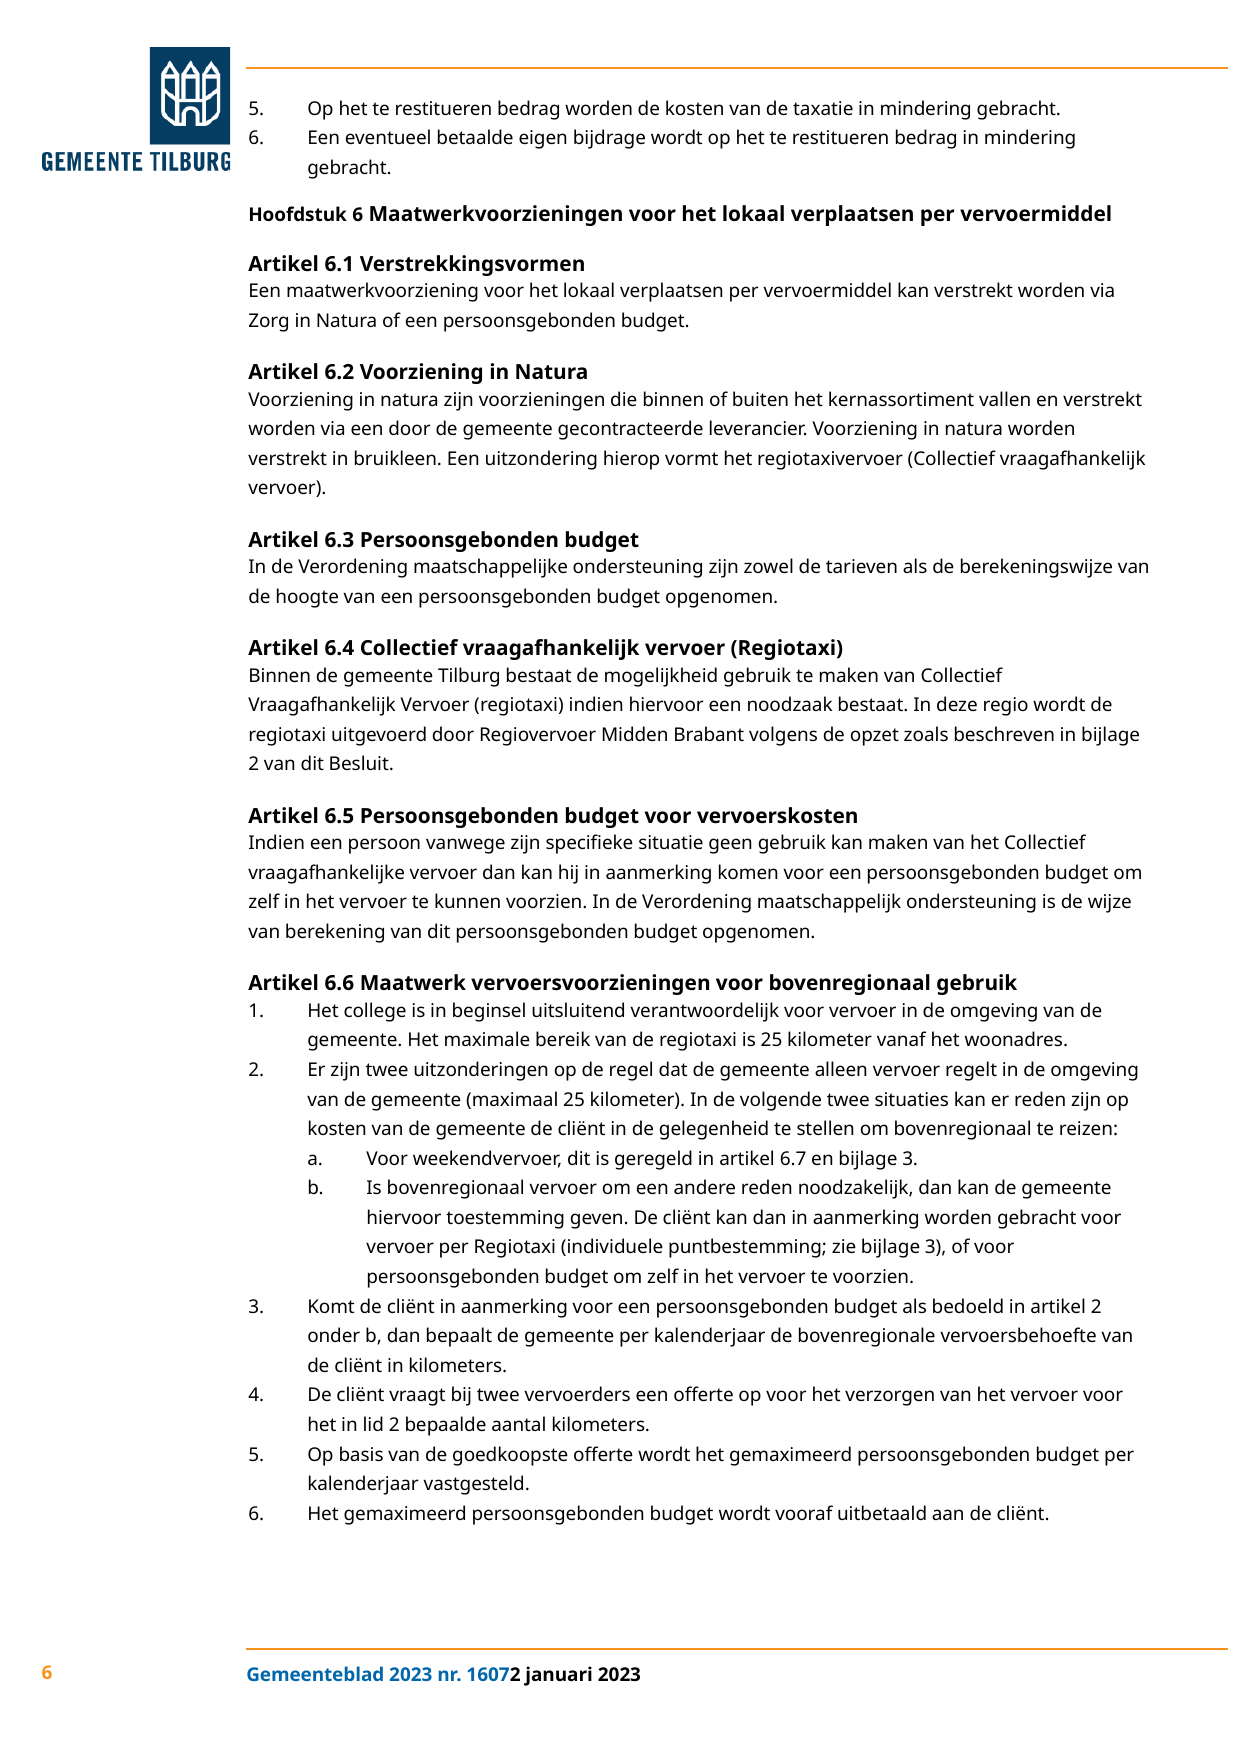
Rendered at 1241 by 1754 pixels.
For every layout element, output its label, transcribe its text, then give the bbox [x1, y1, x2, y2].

text Artikel 6.4 Collectief vraagafhankelijk vervoer (Regiotaxi) [248, 633, 1152, 662]
text Hoofdstuk 6 Maatwerkvoorzieningen voor het lokaal verplaatsen per vervoermiddel [248, 199, 1152, 228]
text Een maatwerkvoorziening voor het lokaal verplaatsen per vervoermiddel kan verstrekt worden via [248, 277, 1152, 303]
text Binnen de gemeente Tilburg bestaat de mogelijkheid gebruik te maken van Collectief Vraagafhankelijk Vervoer (regiotaxi) indien hiervoor een noodzaak bestaat. In deze regio wordt de regiotaxi uitgevoerd door Regiovervoer Midden Brabant volgens de opzet zoals beschreven in bijlage 2 van dit Besluit. [248, 662, 1152, 776]
list Een eventueel betaalde eigen bijdrage wordt op het te restitueren bedrag in mindering gebracht. [248, 124, 1152, 180]
picture [41, 47, 231, 172]
text Artikel 6.3 Persoonsgebonden budget [248, 525, 1152, 553]
list Er zijn twee uitzonderingen op de regel dat de gemeente alleen vervoer regelt in de omgeving van de gemeente (maximaal 25 kilometer). In de volgende twee situaties kan er reden zijn op kosten van de gemeente de cliënt in de gelegenheid te stellen om bovenregionaal te reizen: [248, 1056, 1152, 1141]
text Indien een persoon vanwege zijn specifieke situatie geen gebruik kan maken van het Collectief vraagafhankelijke vervoer dan kan hij in aanmerking komen voor een persoonsgebonden budget om zelf in het vervoer te kunnen voorzien. In de Verordening maatschappelijk ondersteuning is de wijze van berekening van dit persoonsgebonden budget opgenomen. [248, 829, 1152, 944]
list Op het te restitueren bedrag worden de kosten van de taxatie in mindering gebracht. [248, 95, 1152, 121]
text Artikel 6.1 Verstrekkingsvormen [248, 249, 1152, 277]
text Artikel 6.5 Persoonsgebonden budget voor vervoerskosten [248, 801, 1152, 829]
text Artikel 6.2 Voorziening in Natura [248, 357, 1152, 386]
list Is bovenregionaal vervoer om een andere reden noodzakelijk, dan kan de gemeente hiervoor toestemming geven. De cliënt kan dan in aanmerking worden gebracht voor vervoer per Regiotaxi (individuele puntbestemming; zie bijlage 3), of voor persoonsgebonden budget om zelf in het vervoer te voorzien. [307, 1174, 1152, 1289]
list Op basis van de goedkoopste offerte wordt het gemaximeerd persoonsgebonden budget per kalenderjaar vastgesteld. [248, 1441, 1152, 1496]
text Voorziening in natura zijn voorzieningen die binnen of buiten het kernassortiment vallen en verstrekt worden via een door de gemeente gecontracteerde leverancier. Voorziening in natura worden verstrekt in bruikleen. Een uitzondering hierop vormt het regiotaxivervoer (Collectief vraagafhankelijk vervoer). [248, 386, 1152, 500]
list Het college is in beginsel uitsluitend verantwoordelijk voor vervoer in de omgeving van de gemeente. Het maximale bereik van de regiotaxi is 25 kilometer vanaf het woonadres. [248, 997, 1152, 1052]
list Voor weekendvervoer, dit is geregeld in artikel 6.7 en bijlage 3. [307, 1145, 1152, 1171]
list De cliënt vraagt bij twee vervoerders een offerte op voor het verzorgen van het vervoer voor het in lid 2 bepaalde aantal kilometers. [248, 1382, 1152, 1437]
list Het gemaximeerd persoonsgebonden budget wordt vooraf uitbetaald aan de cliënt. [248, 1500, 1152, 1526]
list Komt de cliënt in aanmerking voor een persoonsgebonden budget als bedoeld in artikel 2 onder b, dan bepaalt de gemeente per kalenderjaar de bovenregionale vervoersbehoefte van de cliënt in kilometers. [248, 1293, 1152, 1378]
text Zorg in Natura of een persoonsgebonden budget. [248, 307, 1152, 333]
text Artikel 6.6 Maatwerk vervoersvoorzieningen voor bovenregionaal gebruik [248, 968, 1152, 997]
text In de Verordening maatschappelijke ondersteuning zijn zowel de tarieven als de berekeningswijze van de hoogte van een persoonsgebonden budget opgenomen. [248, 553, 1152, 609]
